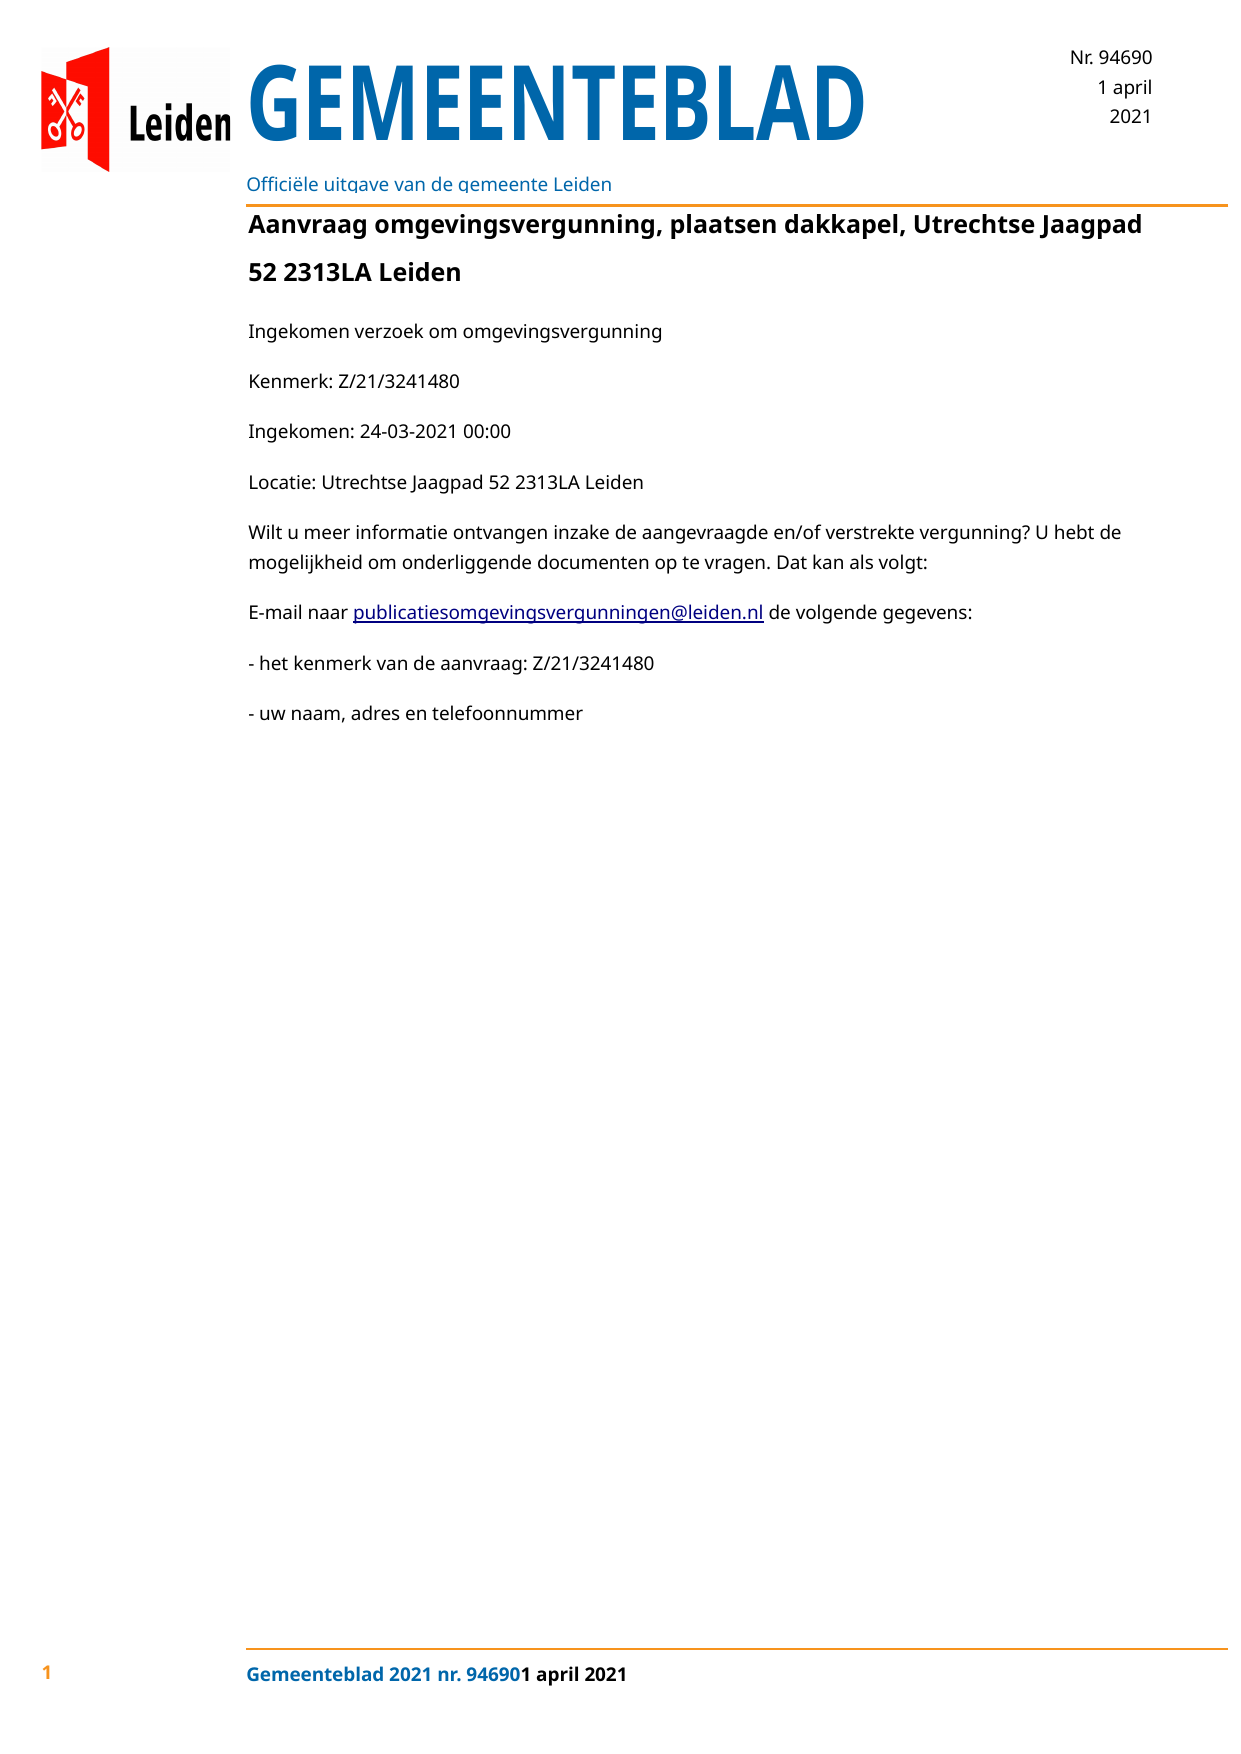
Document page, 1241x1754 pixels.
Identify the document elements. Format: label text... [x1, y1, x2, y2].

text Kenmerk: Z/21/3241480 [248, 368, 1152, 394]
picture [41, 47, 231, 172]
text - uw naam, adres en telefoonnummer [248, 700, 1152, 726]
text Ingekomen: 24-03-2021 00:00 [248, 419, 1152, 444]
text Wilt u meer informatie ontvangen inzake de aangevraagde en/of verstrekte vergunning? U hebt de mogelijkheid om onderliggende documenten op te vragen. Dat kan als volgt: [248, 519, 1152, 575]
text Aanvraag omgevingsvergunning, plaatsen dakkapel, Utrechtse Jaagpad 52 2313LA Leiden [248, 207, 1152, 288]
text - het kenmerk van de aanvraag: Z/21/3241480 [248, 650, 1152, 676]
text E-mail naar publicatiesomgevingsvergunningen@leiden.nl de volgende gegevens: [248, 599, 1152, 625]
text Locatie: Utrechtse Jaagpad 52 2313LA Leiden [248, 469, 1152, 495]
text Ingekomen verzoek om omgevingsvergunning [248, 318, 1152, 344]
